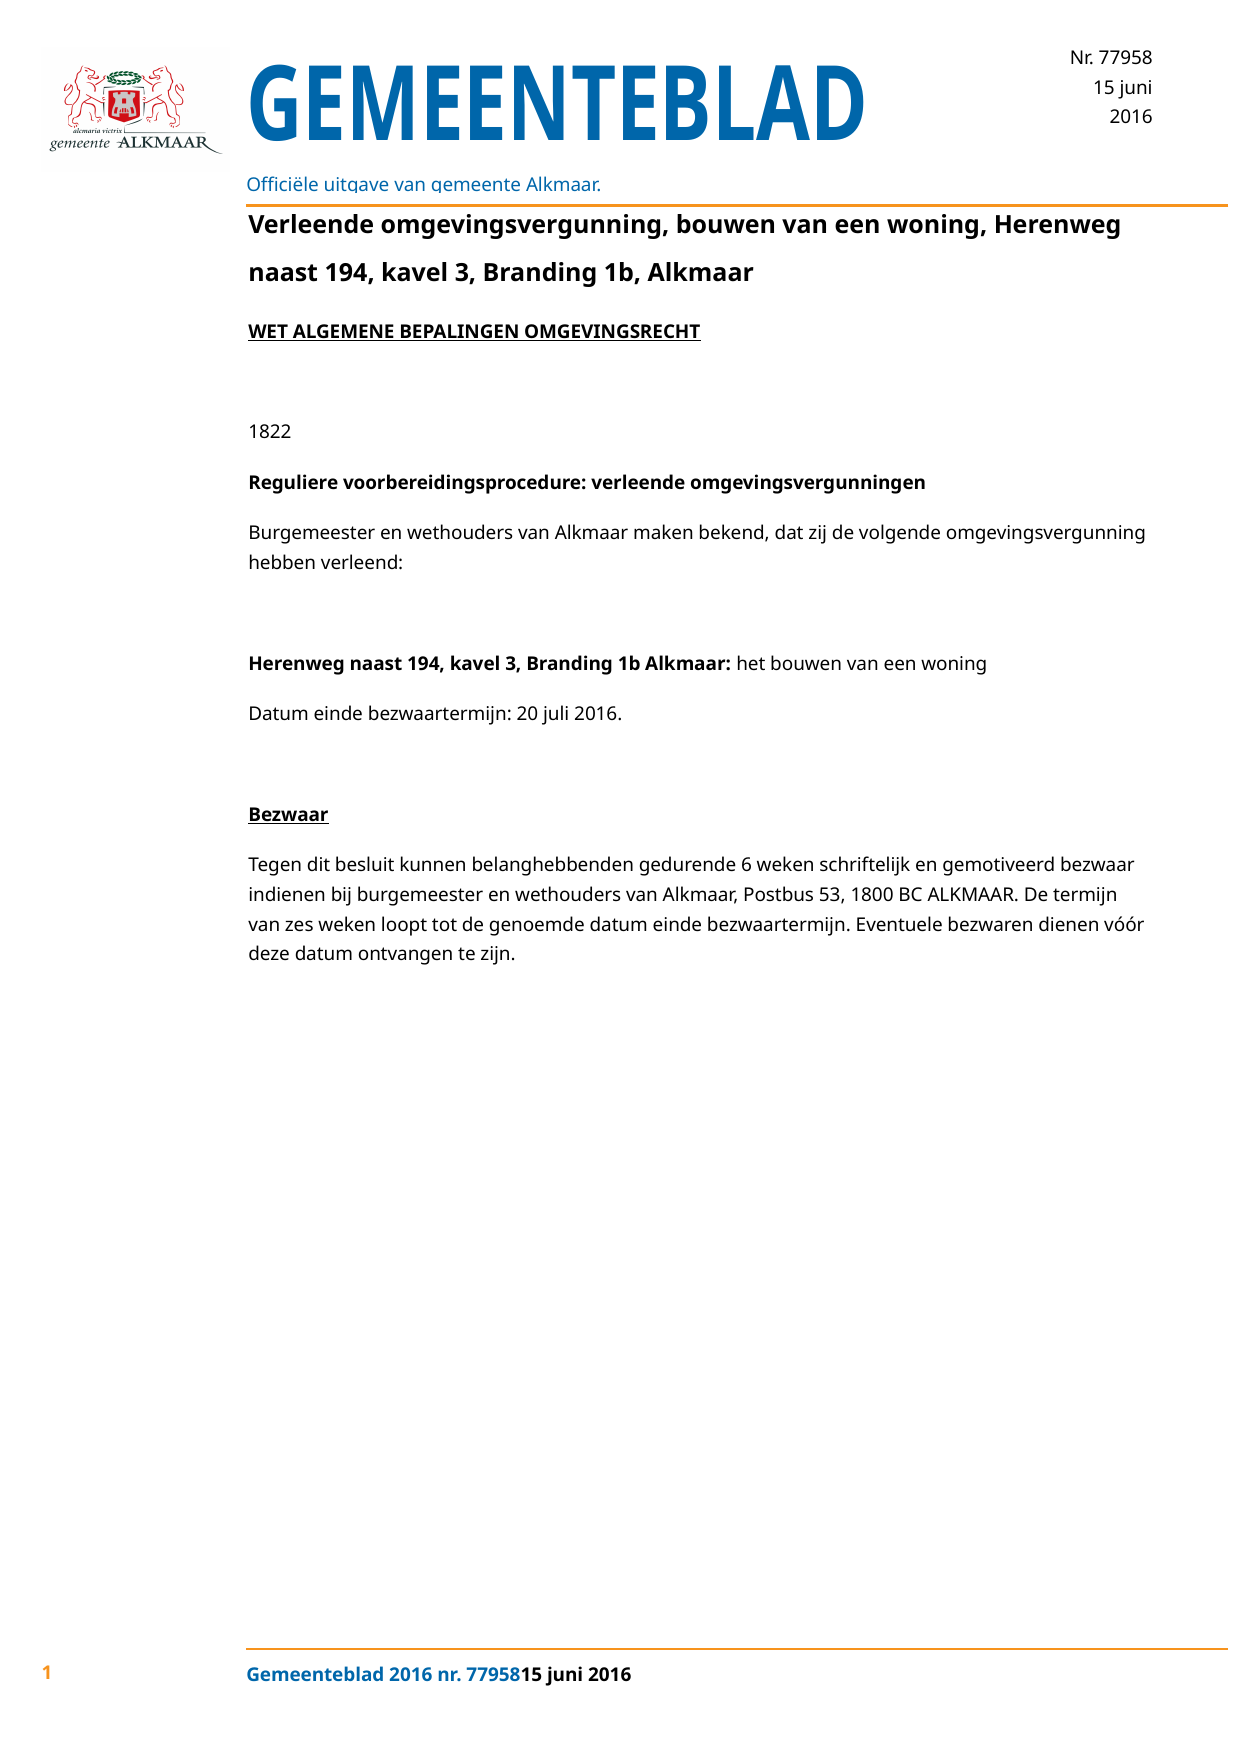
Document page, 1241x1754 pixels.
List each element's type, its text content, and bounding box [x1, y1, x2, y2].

text Tegen dit besluit kunnen belanghebbenden gedurende 6 weken schriftelijk en gemotiveerd bezwaar indienen bij burgemeester en wethouders van Alkmaar, Postbus 53, 1800 BC ALKMAAR. De termijn van zes weken loopt tot de genoemde datum einde bezwaartermijn. Eventuele bezwaren dienen vóór deze datum ontvangen te zijn. [248, 852, 1152, 966]
text WET ALGEMENE BEPALINGEN OMGEVINGSRECHT [248, 318, 1152, 344]
text Reguliere voorbereidingsprocedure: verleende omgevingsvergunningen [248, 469, 1152, 495]
text 1822 [248, 419, 1152, 444]
text Datum einde bezwaartermijn: 20 juli 2016. [248, 700, 1152, 726]
text Herenweg naast 194, kavel 3, Branding 1b Alkmaar: het bouwen van een woning [248, 650, 1152, 676]
text Bezwaar [248, 801, 1152, 827]
text Verleende omgevingsvergunning, bouwen van een woning, Herenweg naast 194, kavel 3, Branding 1b, Alkmaar [248, 207, 1152, 288]
text Burgemeester en wethouders van Alkmaar maken bekend, dat zij de volgende omgevingsvergunning hebben verleend: [248, 519, 1152, 575]
picture [41, 47, 231, 172]
